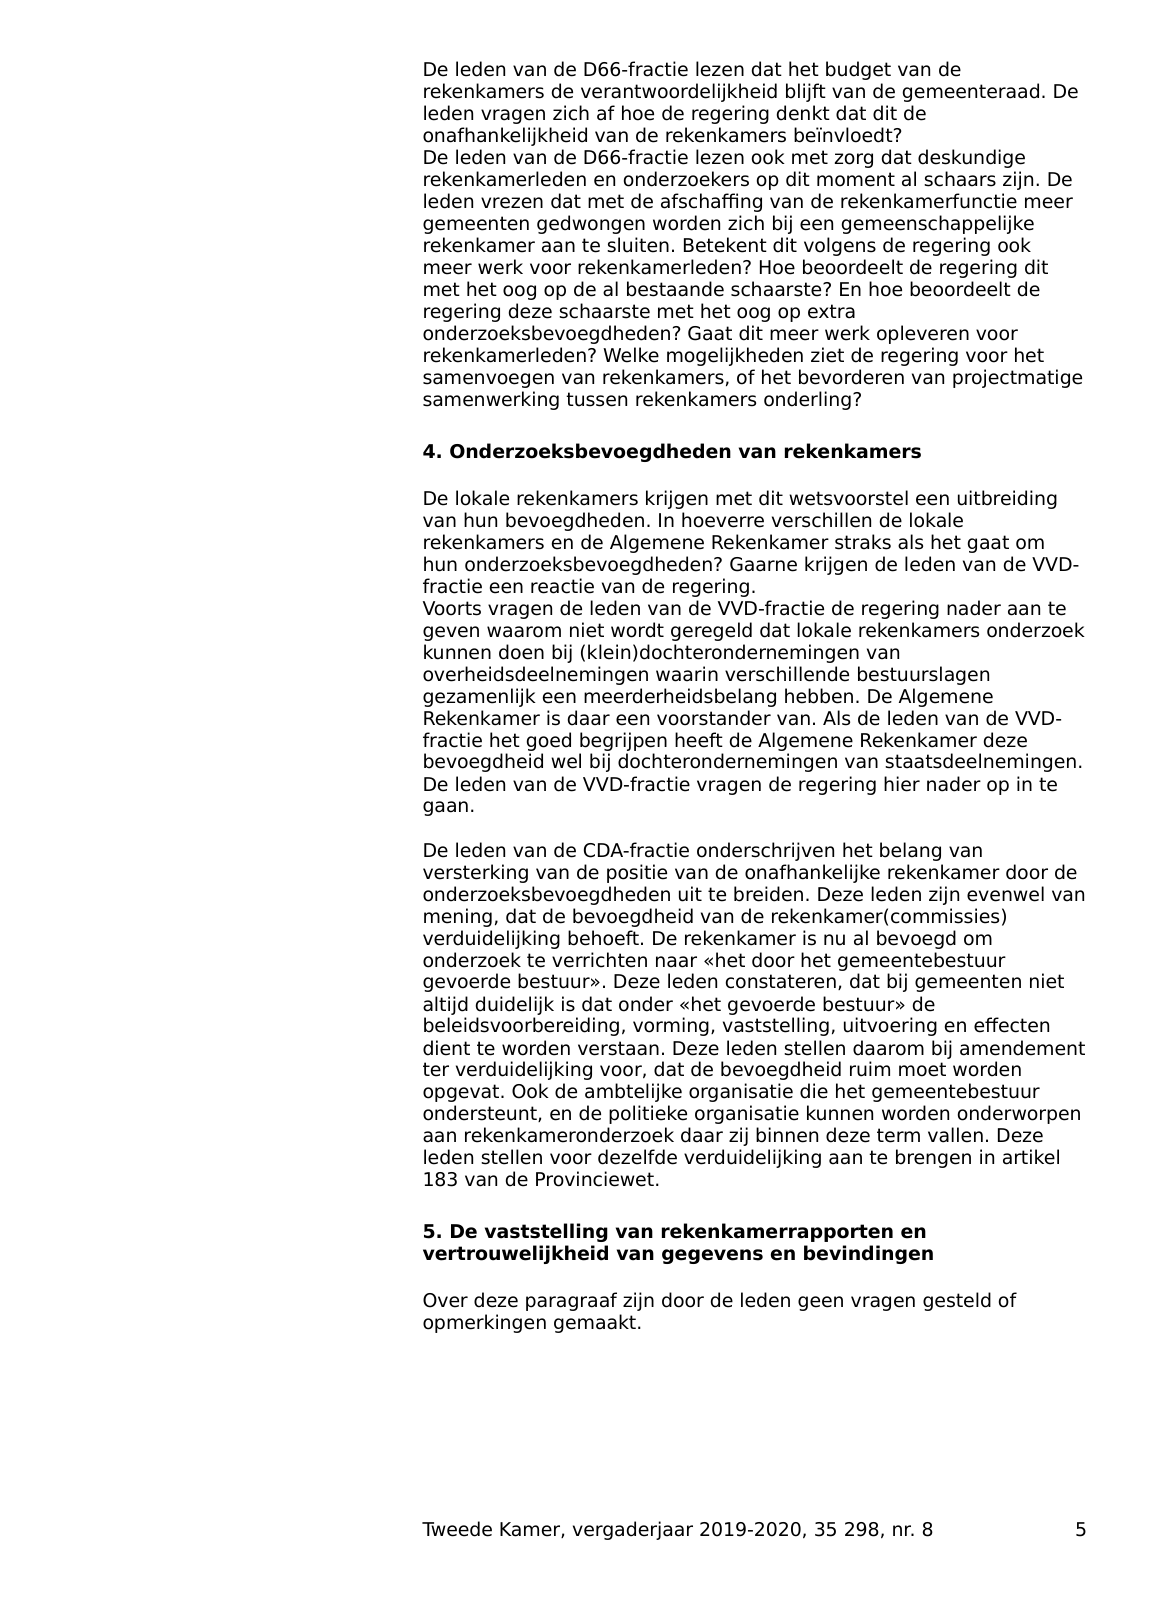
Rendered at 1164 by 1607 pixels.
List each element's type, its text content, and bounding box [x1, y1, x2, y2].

text De leden van de D66-fractie lezen dat het budget van de rekenkamers de verantwoordelijkheid blijft van de gemeenteraad. De leden vragen zich af hoe de regering denkt dat dit de onafhankelijkheid van de rekenkamers beïnvloedt? [422, 59, 1087, 147]
text De leden van de CDA-fractie onderschrijven het belang van versterking van de positie van de onafhankelijke rekenkamer door de onderzoeksbevoegdheden uit te breiden. Deze leden zijn evenwel van mening, dat de bevoegdheid van de rekenkamer(commissies) verduidelijking behoeft. De rekenkamer is nu al bevoegd om onderzoek te verrichten naar «het door het gemeentebestuur gevoerde bestuur». Deze leden constateren, dat bij gemeenten niet altijd duidelijk is dat onder «het gevoerde bestuur» de beleidsvoorbereiding, vorming, vaststelling, uitvoering en effecten dient te worden verstaan. Deze leden stellen daarom bij amendement ter verduidelijking voor, dat de bevoegdheid ruim moet worden opgevat. Ook de ambtelijke organisatie die het gemeentebestuur ondersteunt, en de politieke organisatie kunnen worden onderworpen aan rekenkameronderzoek daar zij binnen deze term vallen. Deze leden stellen voor dezelfde verduidelijking aan te brengen in artikel 183 van de Provinciewet. [422, 839, 1087, 1191]
text Over deze paragraaf zijn door de leden geen vragen gesteld of opmerkingen gemaakt. [422, 1290, 1087, 1334]
text De lokale rekenkamers krijgen met dit wetsvoorstel een uitbreiding van hun bevoegdheden. In hoeverre verschillen de lokale rekenkamers en de Algemene Rekenkamer straks als het gaat om hun onderzoeksbevoegdheden? Gaarne krijgen de leden van de VVD-fractie een reactie van de regering. [422, 488, 1087, 598]
subtitle 4. Onderzoeksbevoegdheden van rekenkamers [422, 441, 1087, 463]
text Voorts vragen de leden van de VVD-fractie de regering nader aan te geven waarom niet wordt geregeld dat lokale rekenkamers onderzoek kunnen doen bij (klein)dochterondernemingen van overheidsdeelnemingen waarin verschillende bestuurslagen gezamenlijk een meerderheidsbelang hebben. De Algemene Rekenkamer is daar een voorstander van. Als de leden van de VVD-fractie het goed begrijpen heeft de Algemene Rekenkamer deze bevoegdheid wel bij dochterondernemingen van staatsdeelnemingen. De leden van de VVD-fractie vragen de regering hier nader op in te gaan. [422, 598, 1087, 817]
text De leden van de D66-fractie lezen ook met zorg dat deskundige rekenkamerleden en onderzoekers op dit moment al schaars zijn. De leden vrezen dat met de afschaffing van de rekenkamerfunctie meer gemeenten gedwongen worden zich bij een gemeenschappelijke rekenkamer aan te sluiten. Betekent dit volgens de regering ook meer werk voor rekenkamerleden? Hoe beoordeelt de regering dit met het oog op de al bestaande schaarste? En hoe beoordeelt de regering deze schaarste met het oog op extra onderzoeksbevoegdheden? Gaat dit meer werk opleveren voor rekenkamerleden? Welke mogelijkheden ziet de regering voor het samenvoegen van rekenkamers, of het bevorderen van projectmatige samenwerking tussen rekenkamers onderling? [422, 147, 1087, 411]
subtitle 5. De vaststelling van rekenkamerrapporten en vertrouwelijkheid van gegevens en bevindingen [422, 1221, 1087, 1265]
